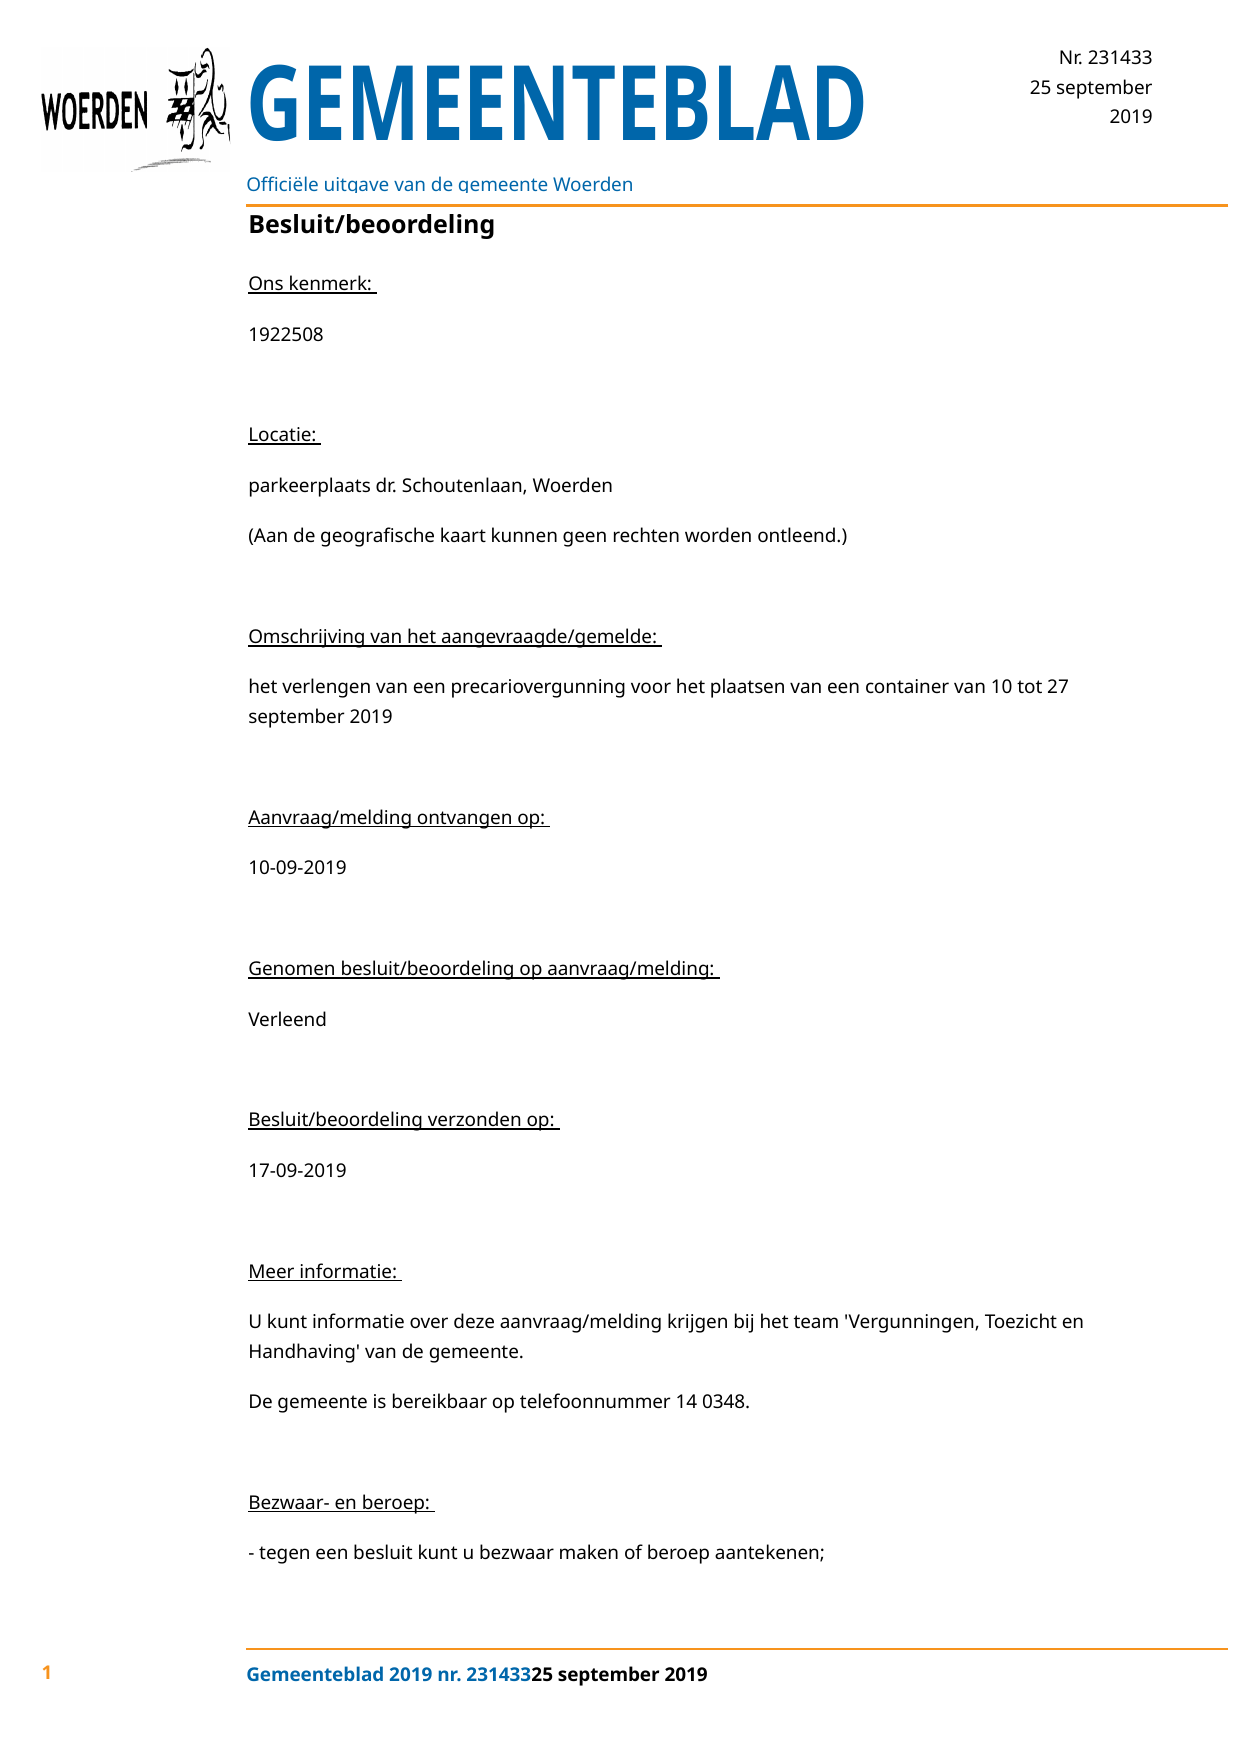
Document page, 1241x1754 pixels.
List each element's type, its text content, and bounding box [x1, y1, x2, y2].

text - tegen een besluit kunt u bezwaar maken of beroep aantekenen; [248, 1539, 1152, 1565]
text Bezwaar- en beroep: [248, 1489, 1152, 1515]
text Omschrijving van het aangevraagde/gemelde: [248, 623, 1152, 649]
text parkeerplaats dr. Schoutenlaan, Woerden [248, 472, 1152, 498]
text Locatie: [248, 422, 1152, 447]
text Ons kenmerk: [248, 270, 1152, 296]
text het verlengen van een precariovergunning voor het plaatsen van een container van 10 tot 27 september 2019 [248, 674, 1152, 729]
text Besluit/beoordeling [248, 207, 1152, 241]
text Genomen besluit/beoordeling op aanvraag/melding: [248, 955, 1152, 981]
text 10-09-2019 [248, 854, 1152, 880]
text De gemeente is bereikbaar op telefoonnummer 14 0348. [248, 1388, 1152, 1414]
text 17-09-2019 [248, 1157, 1152, 1183]
text Aanvraag/melding ontvangen op: [248, 804, 1152, 830]
text Meer informatie: [248, 1258, 1152, 1283]
text 1922508 [248, 321, 1152, 346]
text Verleend [248, 1006, 1152, 1031]
text U kunt informatie over deze aanvraag/melding krijgen bij het team 'Vergunningen, Toezicht en Handhaving' van de gemeente. [248, 1308, 1152, 1363]
picture [41, 47, 231, 172]
text Besluit/beoordeling verzonden op: [248, 1107, 1152, 1132]
text (Aan de geografische kaart kunnen geen rechten worden ontleend.) [248, 522, 1152, 548]
